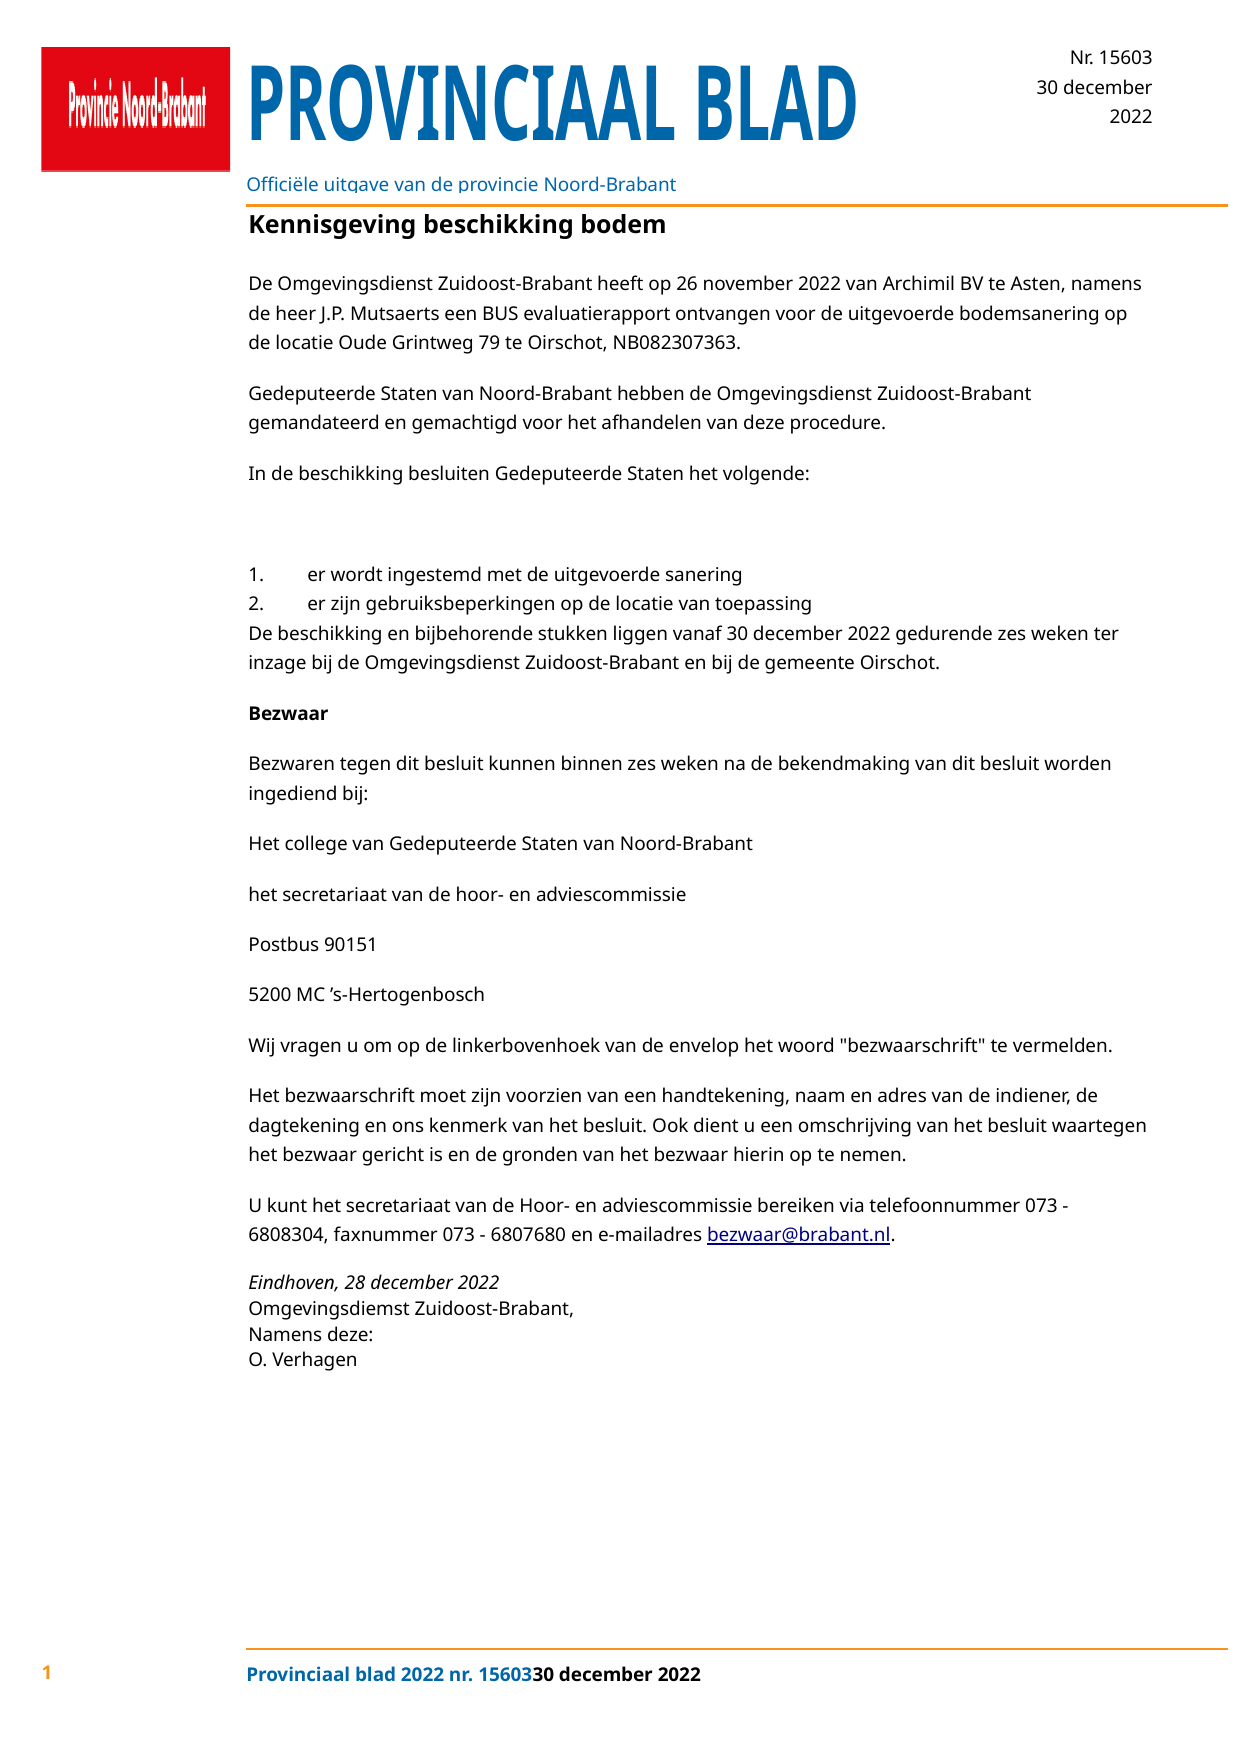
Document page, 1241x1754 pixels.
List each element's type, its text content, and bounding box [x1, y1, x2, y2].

text De Omgevingsdienst Zuidoost-Brabant heeft op 26 november 2022 van Archimil BV te Asten, namens de heer J.P. Mutsaerts een BUS evaluatierapport ontvangen voor de uitgevoerde bodemsanering op de locatie Oude Grintweg 79 te Oirschot, NB082307363. [248, 270, 1152, 355]
picture [41, 47, 231, 172]
text In de beschikking besluiten Gedeputeerde Staten het volgende: [248, 460, 1152, 486]
text Het college van Gedeputeerde Staten van Noord-Brabant [248, 830, 1152, 856]
text Postbus 90151 [248, 931, 1152, 957]
text Eindhoven, 28 december 2022 [248, 1269, 1152, 1295]
text Bezwaar [248, 700, 1152, 726]
text O. Verhagen [248, 1347, 1152, 1372]
list er zijn gebruiksbeperkingen op de locatie van toepassing [248, 590, 1152, 616]
text Wij vragen u om op de linkerbovenhoek van de envelop het woord "bezwaarschrift" te vermelden. [248, 1032, 1152, 1058]
text 5200 MC ’s-Hertogenbosch [248, 982, 1152, 1007]
text U kunt het secretariaat van de Hoor- en adviescommissie bereiken via telefoonnummer 073 - 6808304, faxnummer 073 - 6807680 en e-mailadres bezwaar@brabant.nl. [248, 1192, 1152, 1247]
text het secretariaat van de hoor- en adviescommissie [248, 881, 1152, 906]
text Kennisgeving beschikking bodem [248, 207, 1152, 241]
text Bezwaren tegen dit besluit kunnen binnen zes weken na de bekendmaking van dit besluit worden ingediend bij: [248, 750, 1152, 806]
text Namens deze: [248, 1321, 1152, 1347]
text Het bezwaarschrift moet zijn voorzien van een handtekening, naam en adres van de indiener, de dagtekening en ons kenmerk van het besluit. Ook dient u een omschrijving van het besluit waartegen het bezwaar gericht is en de gronden van het bezwaar hierin op te nemen. [248, 1082, 1152, 1167]
text Omgevingsdiemst Zuidoost-Brabant, [248, 1295, 1152, 1321]
text De beschikking en bijbehorende stukken liggen vanaf 30 december 2022 gedurende zes weken ter inzage bij de Omgevingsdienst Zuidoost-Brabant en bij de gemeente Oirschot. [248, 620, 1152, 675]
text Gedeputeerde Staten van Noord-Brabant hebben de Omgevingsdienst Zuidoost-Brabant gemandateerd en gemachtigd voor het afhandelen van deze procedure. [248, 380, 1152, 435]
list er wordt ingestemd met de uitgevoerde sanering [248, 561, 1152, 586]
